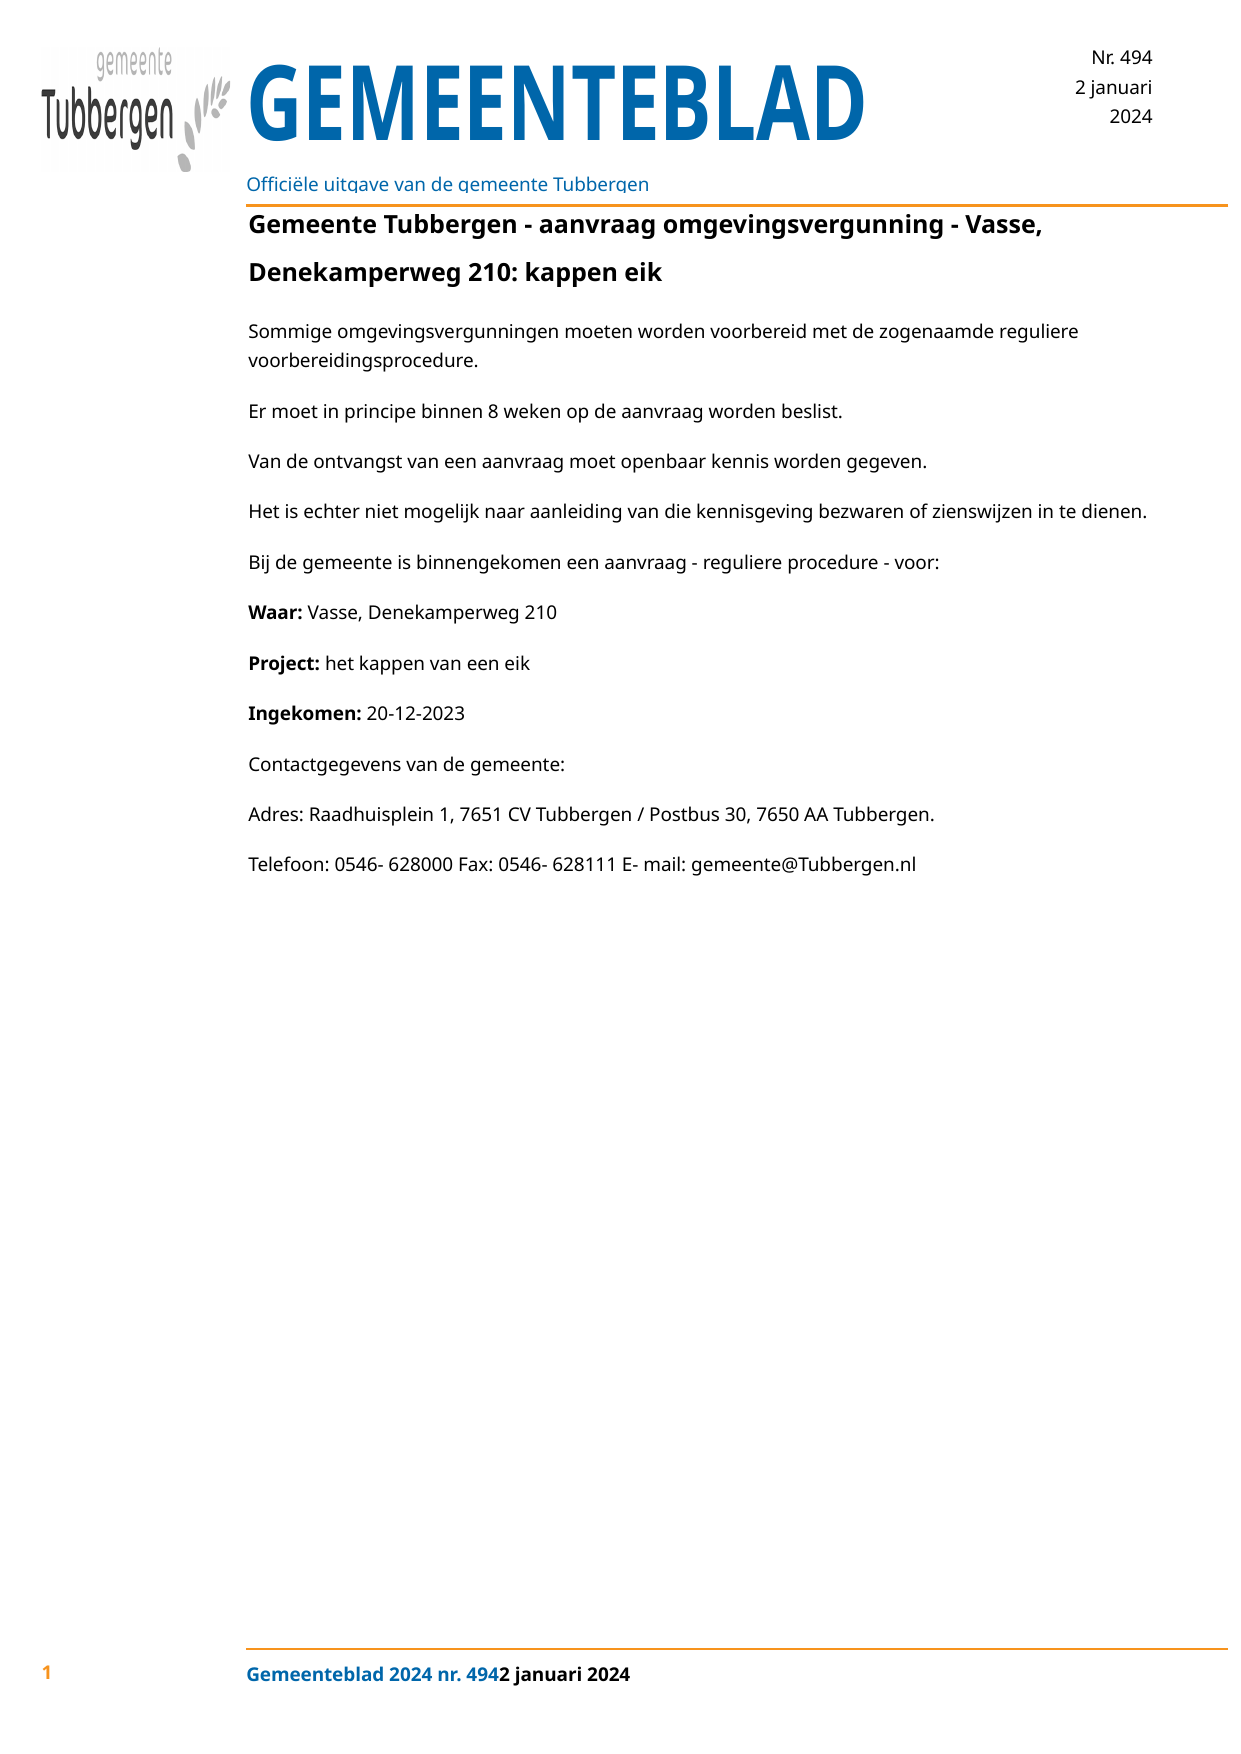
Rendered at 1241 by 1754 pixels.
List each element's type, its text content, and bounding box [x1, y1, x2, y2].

text Project: het kappen van een eik [248, 650, 1152, 676]
text Contactgegevens van de gemeente: [248, 751, 1152, 777]
text Waar: Vasse, Denekamperweg 210 [248, 599, 1152, 625]
text Ingekomen: 20-12-2023 [248, 700, 1152, 726]
text Het is echter niet mogelijk naar aanleiding van die kennisgeving bezwaren of zienswijzen in te dienen. [248, 499, 1152, 524]
text Gemeente Tubbergen - aanvraag omgevingsvergunning - Vasse, Denekamperweg 210: kappen eik [248, 207, 1152, 288]
text Adres: Raadhuisplein 1, 7651 CV Tubbergen / Postbus 30, 7650 AA Tubbergen. [248, 801, 1152, 827]
text Telefoon: 0546- 628000 Fax: 0546- 628111 E- mail: gemeente@Tubbergen.nl [248, 852, 1152, 877]
picture [41, 47, 231, 172]
text Bij de gemeente is binnengekomen een aanvraag - reguliere procedure - voor: [248, 549, 1152, 575]
text Sommige omgevingsvergunningen moeten worden voorbereid met de zogenaamde reguliere voorbereidingsprocedure. [248, 318, 1152, 373]
text Er moet in principe binnen 8 weken op de aanvraag worden beslist. [248, 398, 1152, 424]
text Van de ontvangst van een aanvraag moet openbaar kennis worden gegeven. [248, 448, 1152, 474]
